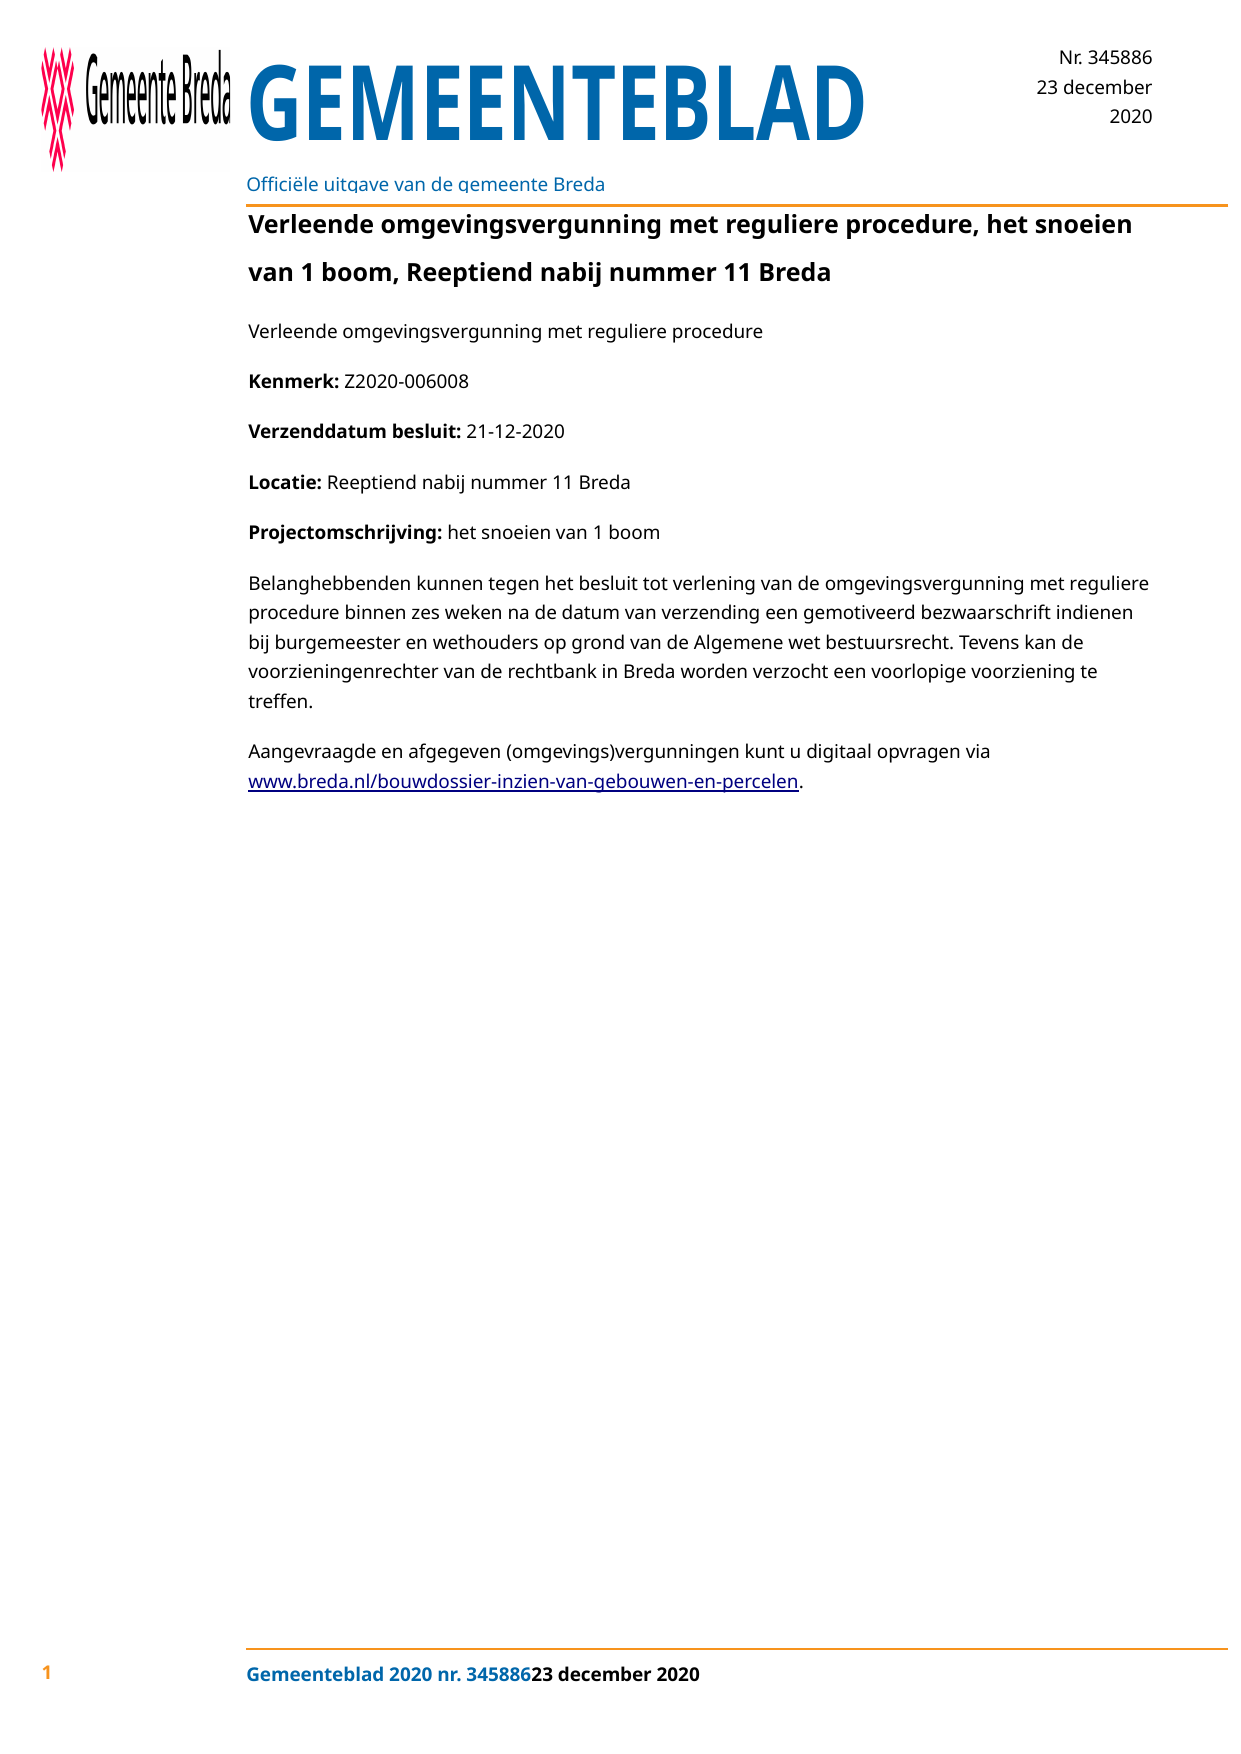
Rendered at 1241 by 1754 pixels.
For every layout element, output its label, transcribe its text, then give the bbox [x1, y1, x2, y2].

picture [41, 47, 231, 172]
text Aangevraagde en afgegeven (omgevings)vergunningen kunt u digitaal opvragen via www.breda.nl/bouwdossier-inzien-van-gebouwen-en-percelen. [248, 739, 1152, 794]
text Verleende omgevingsvergunning met reguliere procedure [248, 318, 1152, 344]
text Verzenddatum besluit: 21-12-2020 [248, 419, 1152, 444]
text Projectomschrijving: het snoeien van 1 boom [248, 519, 1152, 545]
text Locatie: Reeptiend nabij nummer 11 Breda [248, 469, 1152, 495]
text Verleende omgevingsvergunning met reguliere procedure, het snoeien van 1 boom, Reeptiend nabij nummer 11 Breda [248, 207, 1152, 288]
text Belanghebbenden kunnen tegen het besluit tot verlening van de omgevingsvergunning met reguliere procedure binnen zes weken na de datum van verzending een gemotiveerd bezwaarschrift indienen bij burgemeester en wethouders op grond van de Algemene wet bestuursrecht. Tevens kan de voorzieningenrechter van de rechtbank in Breda worden verzocht een voorlopige voorziening te treffen. [248, 570, 1152, 714]
text Kenmerk: Z2020-006008 [248, 368, 1152, 394]
